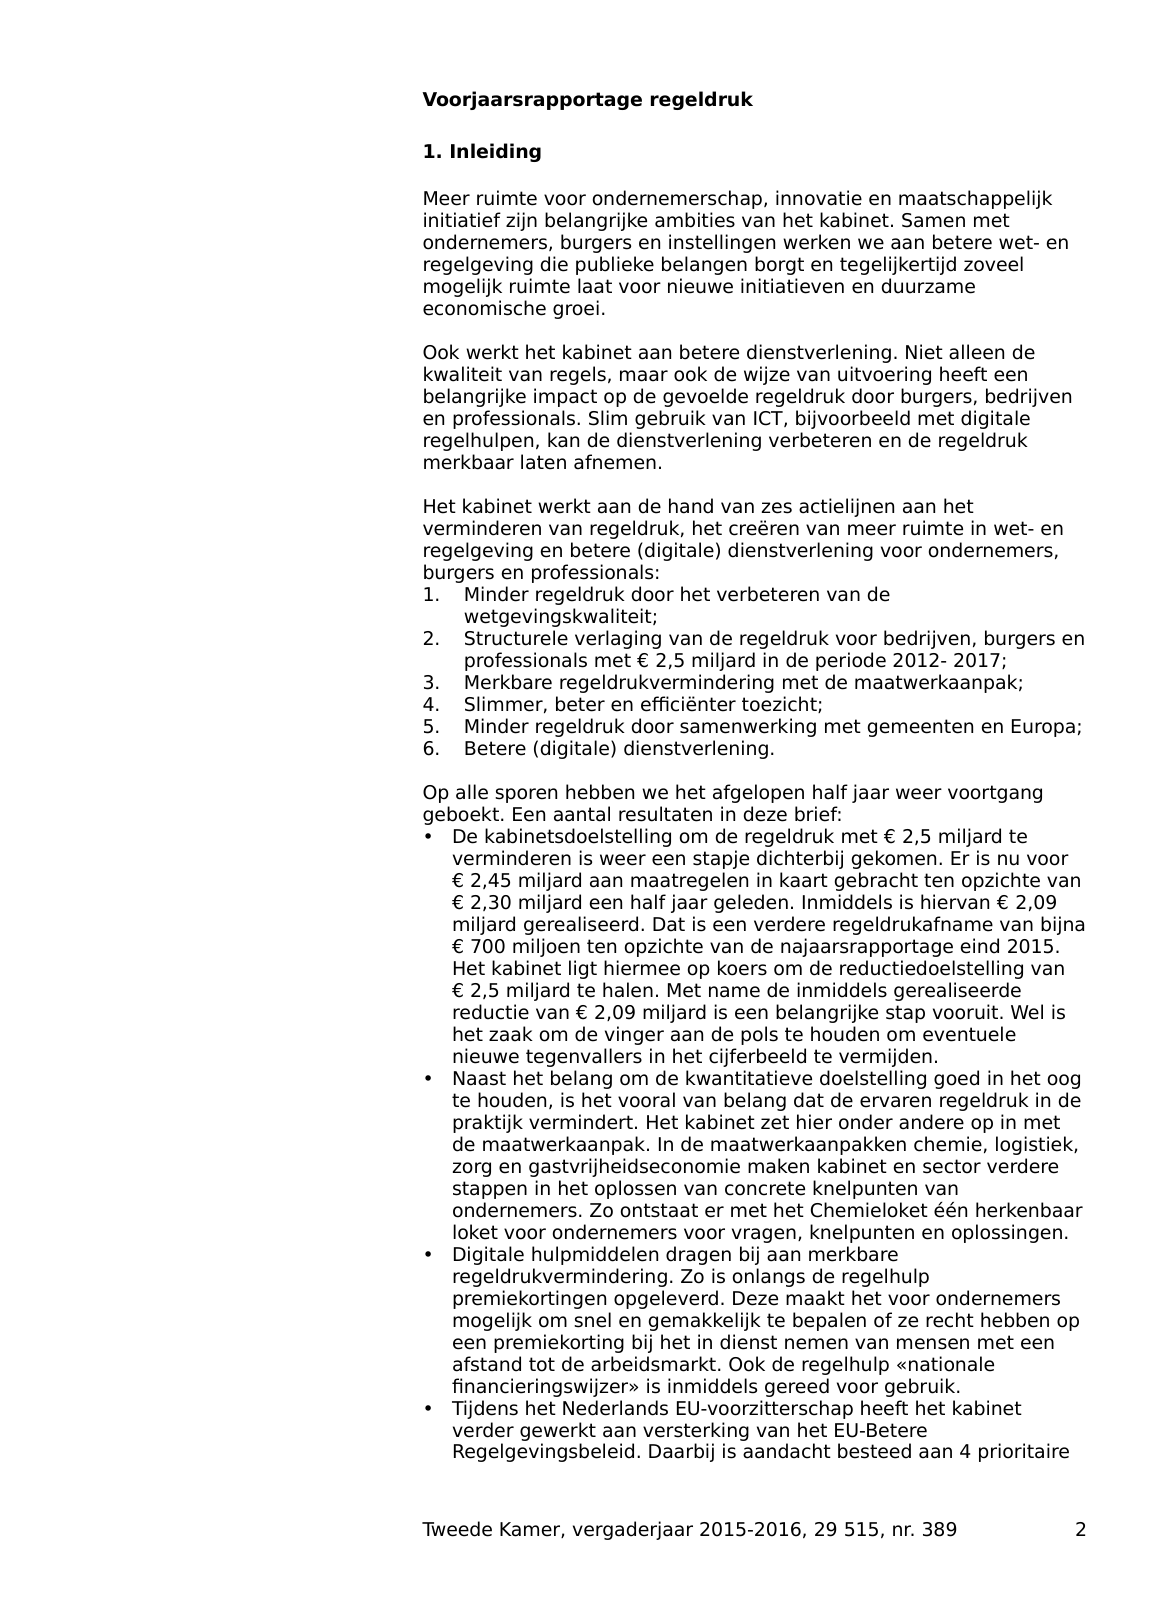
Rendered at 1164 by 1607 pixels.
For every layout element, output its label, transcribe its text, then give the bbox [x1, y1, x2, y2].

text Meer ruimte voor ondernemerschap, innovatie en maatschappelijk initiatief zijn belangrijke ambities van het kabinet. Samen met ondernemers, burgers en instellingen werken we aan betere wet- en regelgeving die publieke belangen borgt en tegelijkertijd zoveel mogelijk ruimte laat voor nieuwe initiatieven en duurzame economische groei. [422, 188, 1087, 320]
text 3. Merkbare regeldrukvermindering met de maatwerkaanpak; [422, 672, 1087, 694]
subtitle Voorjaarsrapportage regeldruk [422, 89, 1087, 111]
text • De kabinetsdoelstelling om de regeldruk met € 2,5 miljard te verminderen is weer een stapje dichterbij gekomen. Er is nu voor € 2,45 miljard aan maatregelen in kaart gebracht ten opzichte van € 2,30 miljard een half jaar geleden. Inmiddels is hiervan € 2,09 miljard gerealiseerd. Dat is een verdere regeldrukafname van bijna € 700 miljoen ten opzichte van de najaarsrapportage eind 2015. Het kabinet ligt hiermee op koers om de reductiedoelstelling van € 2,5 miljard te halen. Met name de inmiddels gerealiseerde reductie van € 2,09 miljard is een belangrijke stap vooruit. Wel is het zaak om de vinger aan de pols te houden om eventuele nieuwe tegenvallers in het cijferbeeld te vermijden. [422, 826, 1087, 1068]
text • Digitale hulpmiddelen dragen bij aan merkbare regeldrukvermindering. Zo is onlangs de regelhulp premiekortingen opgeleverd. Deze maakt het voor ondernemers mogelijk om snel en gemakkelijk te bepalen of ze recht hebben op een premiekorting bij het in dienst nemen van mensen met een afstand tot de arbeidsmarkt. Ook de regelhulp «nationale financieringswijzer» is inmiddels gereed voor gebruik. [422, 1244, 1087, 1397]
text 5. Minder regeldruk door samenwerking met gemeenten en Europa; [422, 716, 1087, 738]
text Op alle sporen hebben we het afgelopen half jaar weer voortgang geboekt. Een aantal resultaten in deze brief: [422, 782, 1087, 826]
text 4. Slimmer, beter en efficiënter toezicht; [422, 694, 1087, 716]
text • Tijdens het Nederlands EU-voorzitterschap heeft het kabinet verder gewerkt aan versterking van het EU-Betere Regelgevingsbeleid. Daarbij is aandacht besteed aan 4 prioritaire [422, 1397, 1087, 1463]
text 1. Minder regeldruk door het verbeteren van de wetgevingskwaliteit; [422, 584, 1087, 628]
text Ook werkt het kabinet aan betere dienstverlening. Niet alleen de kwaliteit van regels, maar ook de wijze van uitvoering heeft een belangrijke impact op de gevoelde regeldruk door burgers, bedrijven en professionals. Slim gebruik van ICT, bijvoorbeeld met digitale regelhulpen, kan de dienstverlening verbeteren en de regeldruk merkbaar laten afnemen. [422, 342, 1087, 474]
text Het kabinet werkt aan de hand van zes actielijnen aan het verminderen van regeldruk, het creëren van meer ruimte in wet- en regelgeving en betere (digitale) dienstverlening voor ondernemers, burgers en professionals: [422, 496, 1087, 584]
text 2. Structurele verlaging van de regeldruk voor bedrijven, burgers en professionals met € 2,5 miljard in de periode 2012- 2017; [422, 628, 1087, 672]
subtitle 1. Inleiding [422, 141, 1087, 163]
text 6. Betere (digitale) dienstverlening. [422, 738, 1087, 760]
text • Naast het belang om de kwantitatieve doelstelling goed in het oog te houden, is het vooral van belang dat de ervaren regeldruk in de praktijk vermindert. Het kabinet zet hier onder andere op in met de maatwerkaanpak. In de maatwerkaanpakken chemie, logistiek, zorg en gastvrijheidseconomie maken kabinet en sector verdere stappen in het oplossen van concrete knelpunten van ondernemers. Zo ontstaat er met het Chemieloket één herkenbaar loket voor ondernemers voor vragen, knelpunten en oplossingen. [422, 1068, 1087, 1244]
